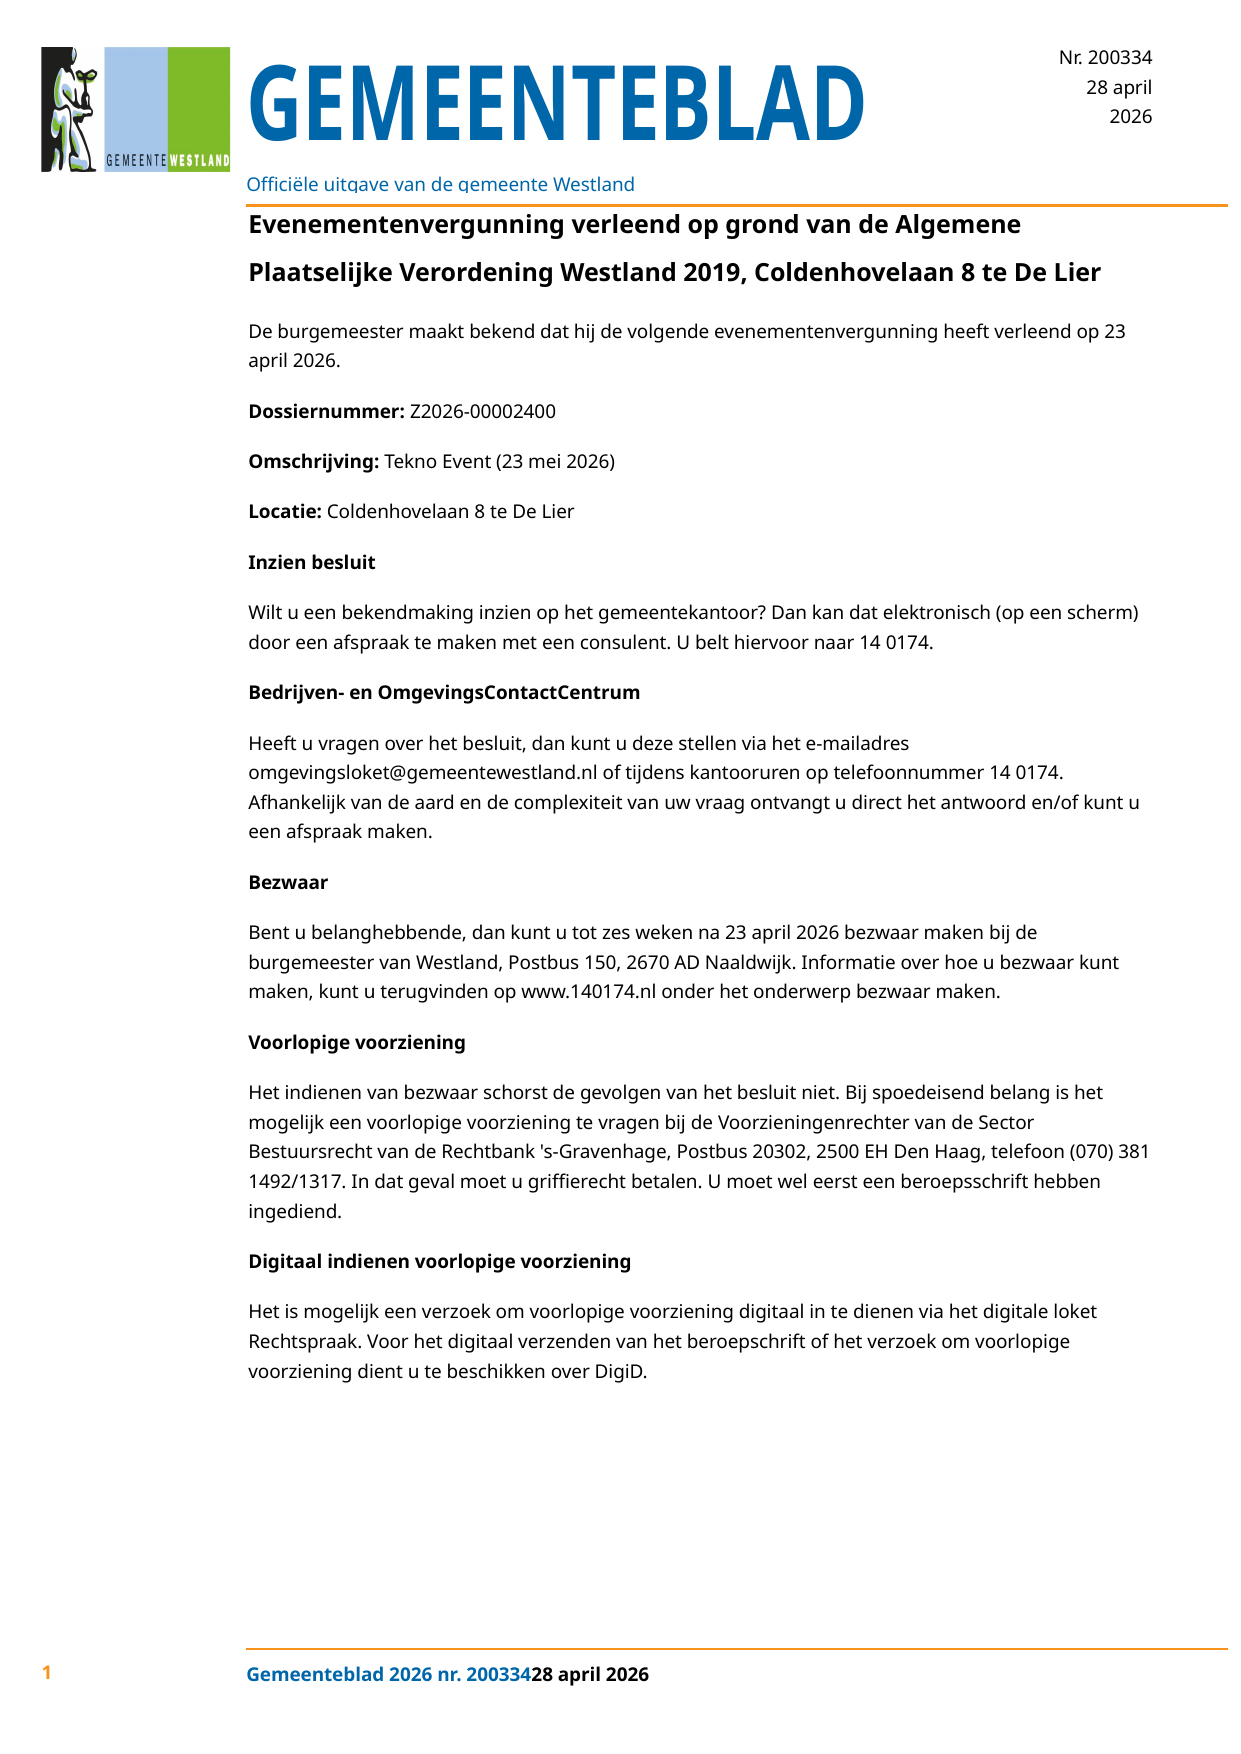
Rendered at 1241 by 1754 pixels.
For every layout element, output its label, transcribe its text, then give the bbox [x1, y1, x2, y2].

text Bezwaar [248, 869, 1152, 895]
text Dossiernummer: Z2026-00002400 [248, 398, 1152, 424]
picture [41, 47, 231, 172]
text Wilt u een bekendmaking inzien op het gemeentekantoor? Dan kan dat elektronisch (op een scherm) door een afspraak te maken met een consulent. U belt hiervoor naar 14 0174. [248, 599, 1152, 655]
text Het is mogelijk een verzoek om voorlopige voorziening digitaal in te dienen via het digitale loket Rechtspraak. Voor het digitaal verzenden van het beroepschrift of het verzoek om voorlopige voorziening dient u te beschikken over DigiD. [248, 1299, 1152, 1384]
text Inzien besluit [248, 549, 1152, 575]
text Bent u belanghebbende, dan kunt u tot zes weken na 23 april 2026 bezwaar maken bij de burgemeester van Westland, Postbus 150, 2670 AD Naaldwijk. Informatie over hoe u bezwaar kunt maken, kunt u terugvinden op www.140174.nl onder het onderwerp bezwaar maken. [248, 919, 1152, 1004]
text De burgemeester maakt bekend dat hij de volgende evenementenvergunning heeft verleend op 23 april 2026. [248, 318, 1152, 373]
text Digitaal indienen voorlopige voorziening [248, 1248, 1152, 1274]
text Bedrijven- en OmgevingsContactCentrum [248, 679, 1152, 705]
text Omschrijving: Tekno Event (23 mei 2026) [248, 448, 1152, 474]
text Voorlopige voorziening [248, 1029, 1152, 1055]
text Het indienen van bezwaar schorst de gevolgen van het besluit niet. Bij spoedeisend belang is het mogelijk een voorlopige voorziening te vragen bij de Voorzieningenrechter van de Sector Bestuursrecht van de Rechtbank 's-Gravenhage, Postbus 20302, 2500 EH Den Haag, telefoon (070) 381 1492/1317. In dat geval moet u griffierecht betalen. U moet wel eerst een beroepsschrift hebben ingediend. [248, 1079, 1152, 1224]
text Evenementenvergunning verleend op grond van de Algemene Plaatselijke Verordening Westland 2019, Coldenhovelaan 8 te De Lier [248, 207, 1152, 288]
text Heeft u vragen over het besluit, dan kunt u deze stellen via het e-mailadres omgevingsloket@gemeentewestland.nl of tijdens kantooruren op telefoonnummer 14 0174. Afhankelijk van de aard en de complexiteit van uw vraag ontvangt u direct het antwoord en/of kunt u een afspraak maken. [248, 730, 1152, 844]
text Locatie: Coldenhovelaan 8 te De Lier [248, 499, 1152, 524]
